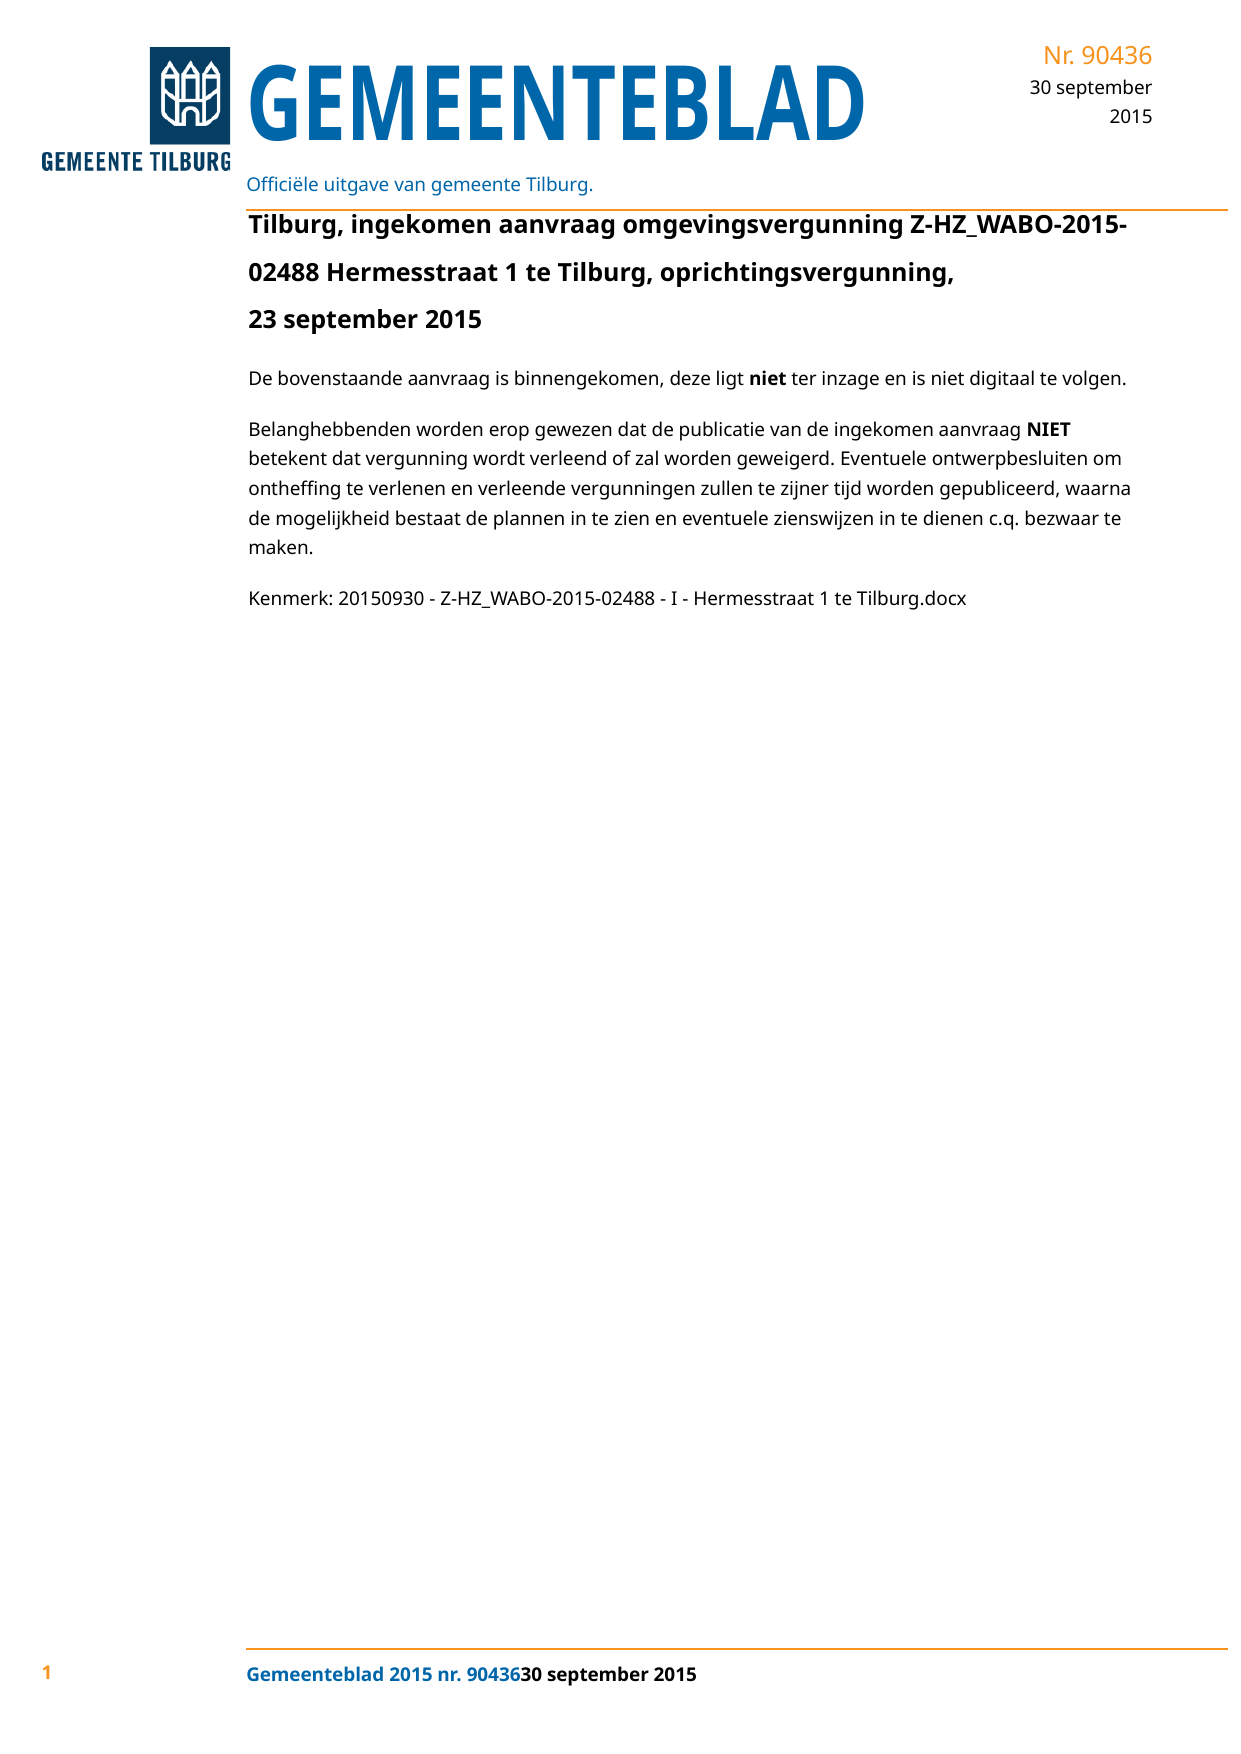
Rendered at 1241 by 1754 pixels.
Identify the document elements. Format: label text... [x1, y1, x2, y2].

text Tilburg, ingekomen aanvraag omgevingsvergunning Z-HZ_WABO-2015-02488 Hermesstraat 1 te Tilburg, oprichtingsvergunning, 23 september 2015 [248, 211, 1152, 336]
picture [41, 47, 231, 172]
text Belanghebbenden worden erop gewezen dat de publicatie van de ingekomen aanvraag NIET betekent dat vergunning wordt verleend of zal worden geweigerd. Eventuele ontwerpbesluiten om ontheffing te verlenen en verleende vergunningen zullen te zijner tijd worden gepubliceerd, waarna de mogelijkheid bestaat de plannen in te zien en eventuele zienswijzen in te dienen c.q. bezwaar te maken. [248, 416, 1152, 560]
text De bovenstaande aanvraag is binnengekomen, deze ligt niet ter inzage en is niet digitaal te volgen. [248, 366, 1152, 391]
text Kenmerk: 20150930 - Z-HZ_WABO-2015-02488 - I - Hermesstraat 1 te Tilburg.docx [248, 585, 1152, 610]
